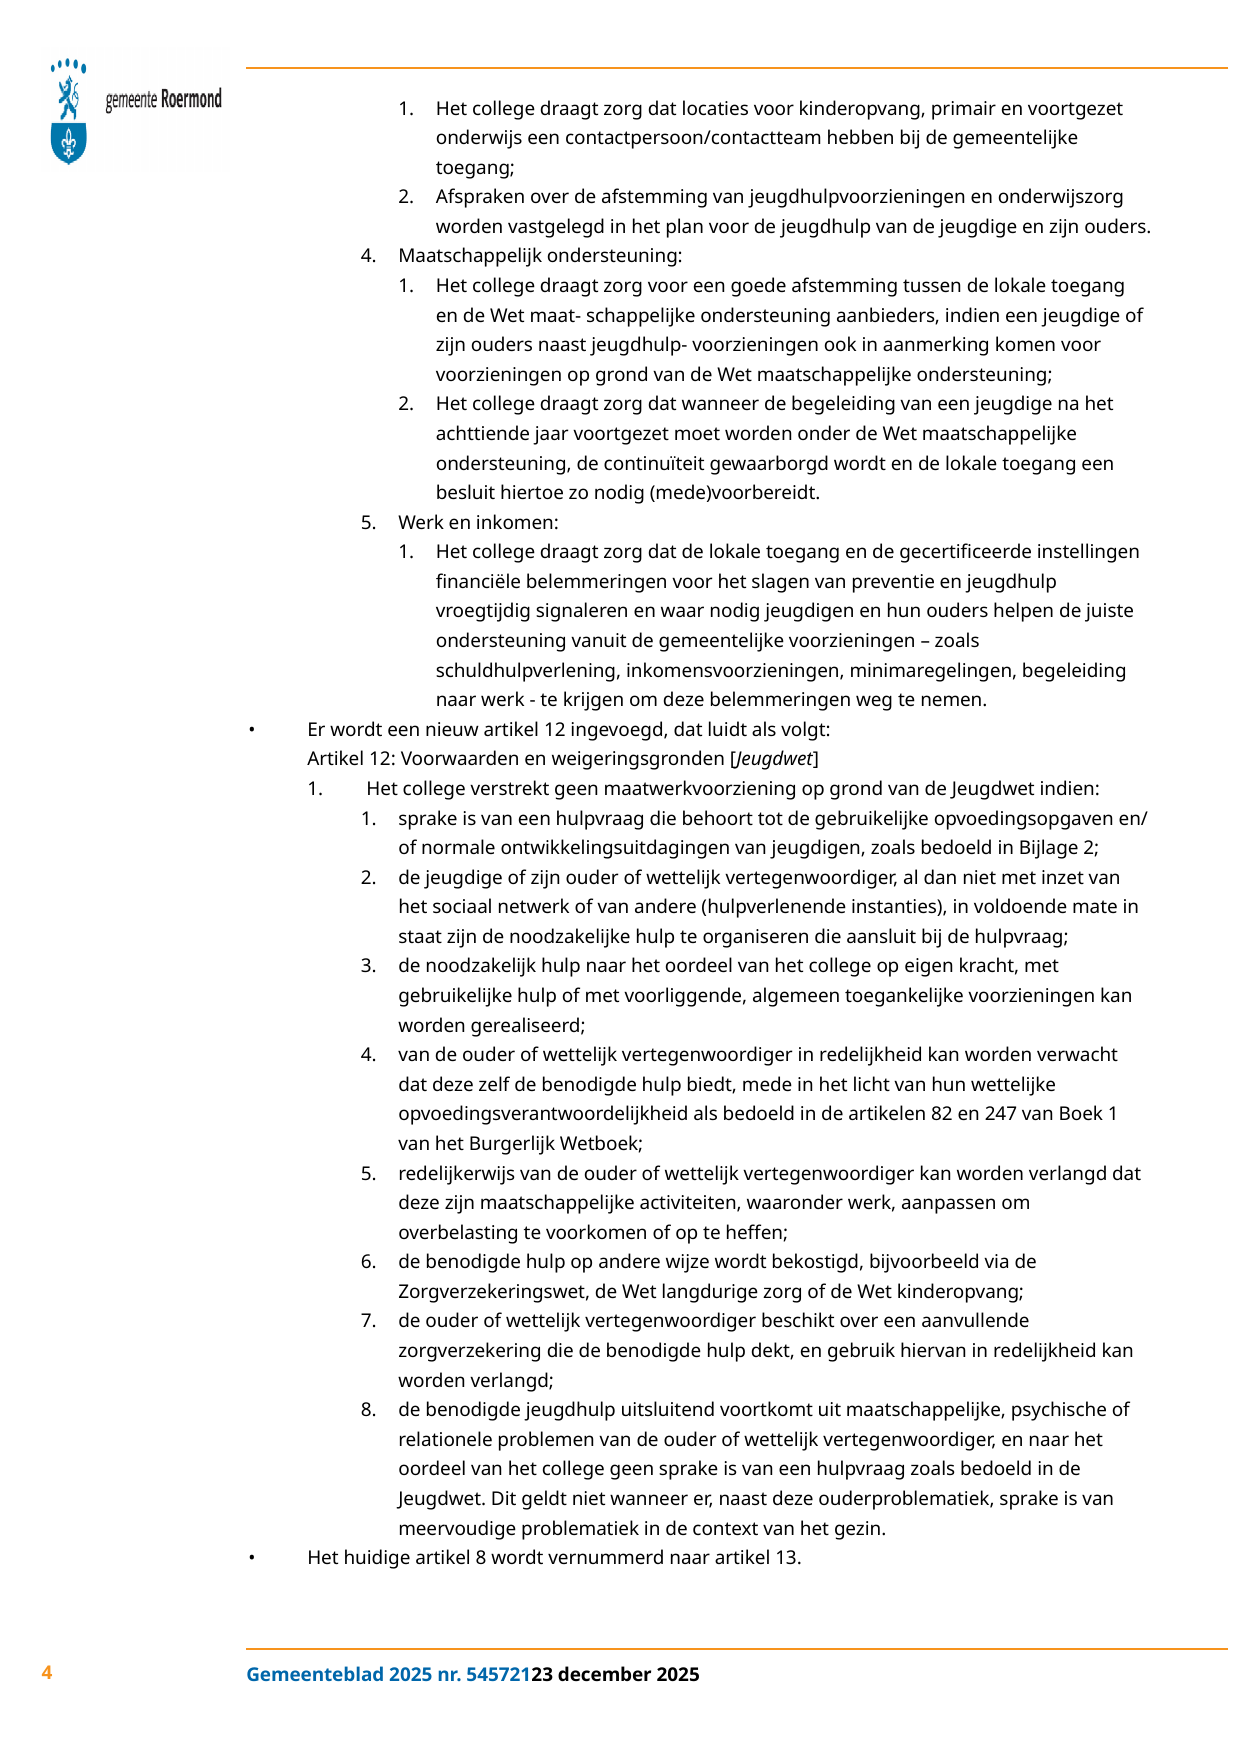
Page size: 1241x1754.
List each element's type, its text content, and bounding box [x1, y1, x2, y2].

list Het college draagt zorg dat locaties voor kinderopvang, primair en voortgezet onderwijs een contactpersoon/contactteam hebben bij de gemeentelijke toegang; [398, 95, 1152, 180]
list Artikel 12: Voorwaarden en weigeringsgronden [Jeugdwet] [248, 746, 1152, 771]
list de jeugdige of zijn ouder of wettelijk vertegenwoordiger, al dan niet met inzet van het sociaal netwerk of van andere (hulpverlenende instanties), in voldoende mate in staat zijn de noodzakelijke hulp te organiseren die aansluit bij de hulpvraag; [361, 864, 1152, 949]
list van de ouder of wettelijk vertegenwoordiger in redelijkheid kan worden verwacht dat deze zelf de benodigde hulp biedt, mede in het licht van hun wettelijke opvoedingsverantwoordelijkheid als bedoeld in de artikelen 82 en 247 van Boek 1 van het Burgerlijk Wetboek; [361, 1041, 1152, 1156]
list Er wordt een nieuw artikel 12 ingevoegd, dat luidt als volgt: [248, 716, 1152, 742]
list Afspraken over de afstemming van jeugdhulpvoorzieningen en onderwijszorg worden vastgelegd in het plan voor de jeugdhulp van de jeugdige en zijn ouders. [398, 183, 1152, 239]
list de noodzakelijk hulp naar het oordeel van het college op eigen kracht, met gebruikelijke hulp of met voorliggende, algemeen toegankelijke voorzieningen kan worden gerealiseerd; [361, 953, 1152, 1038]
list Het college draagt zorg dat wanneer de begeleiding van een jeugdige na het achttiende jaar voortgezet moet worden onder de Wet maatschappelijke ondersteuning, de continuïteit gewaarborgd wordt en de lokale toegang een besluit hiertoe zo nodig (mede)voorbereidt. [398, 391, 1152, 505]
list de benodigde jeugdhulp uitsluitend voortkomt uit maatschappelijke, psychische of relationele problemen van de ouder of wettelijk vertegenwoordiger, en naar het oordeel van het college geen sprake is van een hulpvraag zoals bedoeld in de Jeugdwet. Dit geldt niet wanneer er, naast deze ouderproblematiek, sprake is van meervoudige problematiek in de context van het gezin. [361, 1396, 1152, 1541]
list Het college verstrekt geen maatwerkvoorziening op grond van de Jeugdwet indien: [307, 775, 1152, 801]
list de ouder of wettelijk vertegenwoordiger beschikt over een aanvullende zorgverzekering die de benodigde hulp dekt, en gebruik hiervan in redelijkheid kan worden verlangd; [361, 1308, 1152, 1393]
list redelijkerwijs van de ouder of wettelijk vertegenwoordiger kan worden verlangd dat deze zijn maatschappelijke activiteiten, waaronder werk, aanpassen om overbelasting te voorkomen of op te heffen; [361, 1160, 1152, 1245]
list Het college draagt zorg dat de lokale toegang en de gecertificeerde instellingen financiële belemmeringen voor het slagen van preventie en jeugdhulp vroegtijdig signaleren en waar nodig jeugdigen en hun ouders helpen de juiste ondersteuning vanuit de gemeentelijke voorzieningen – zoals schuldhulpverlening, inkomensvoorzieningen, minimaregelingen, begeleiding naar werk - te krijgen om deze belemmeringen weg te nemen. [398, 538, 1152, 712]
picture [41, 47, 231, 172]
list sprake is van een hulpvraag die behoort tot de gebruikelijke opvoedingsopgaven en/ of normale ontwikkelingsuitdagingen van jeugdigen, zoals bedoeld in Bijlage 2; [361, 805, 1152, 860]
list Maatschappelijk ondersteuning: [361, 243, 1152, 268]
list Het huidige artikel 8 wordt vernummerd naar artikel 13. [248, 1544, 1152, 1570]
list Het college draagt zorg voor een goede afstemming tussen de lokale toegang en de Wet maat- schappelijke ondersteuning aanbieders, indien een jeugdige of zijn ouders naast jeugdhulp- voorzieningen ook in aanmerking komen voor voorzieningen op grond van de Wet maatschappelijke ondersteuning; [398, 272, 1152, 387]
list de benodigde hulp op andere wijze wordt bekostigd, bijvoorbeeld via de Zorgverzekeringswet, de Wet langdurige zorg of de Wet kinderopvang; [361, 1248, 1152, 1304]
list Werk en inkomen: [361, 509, 1152, 535]
